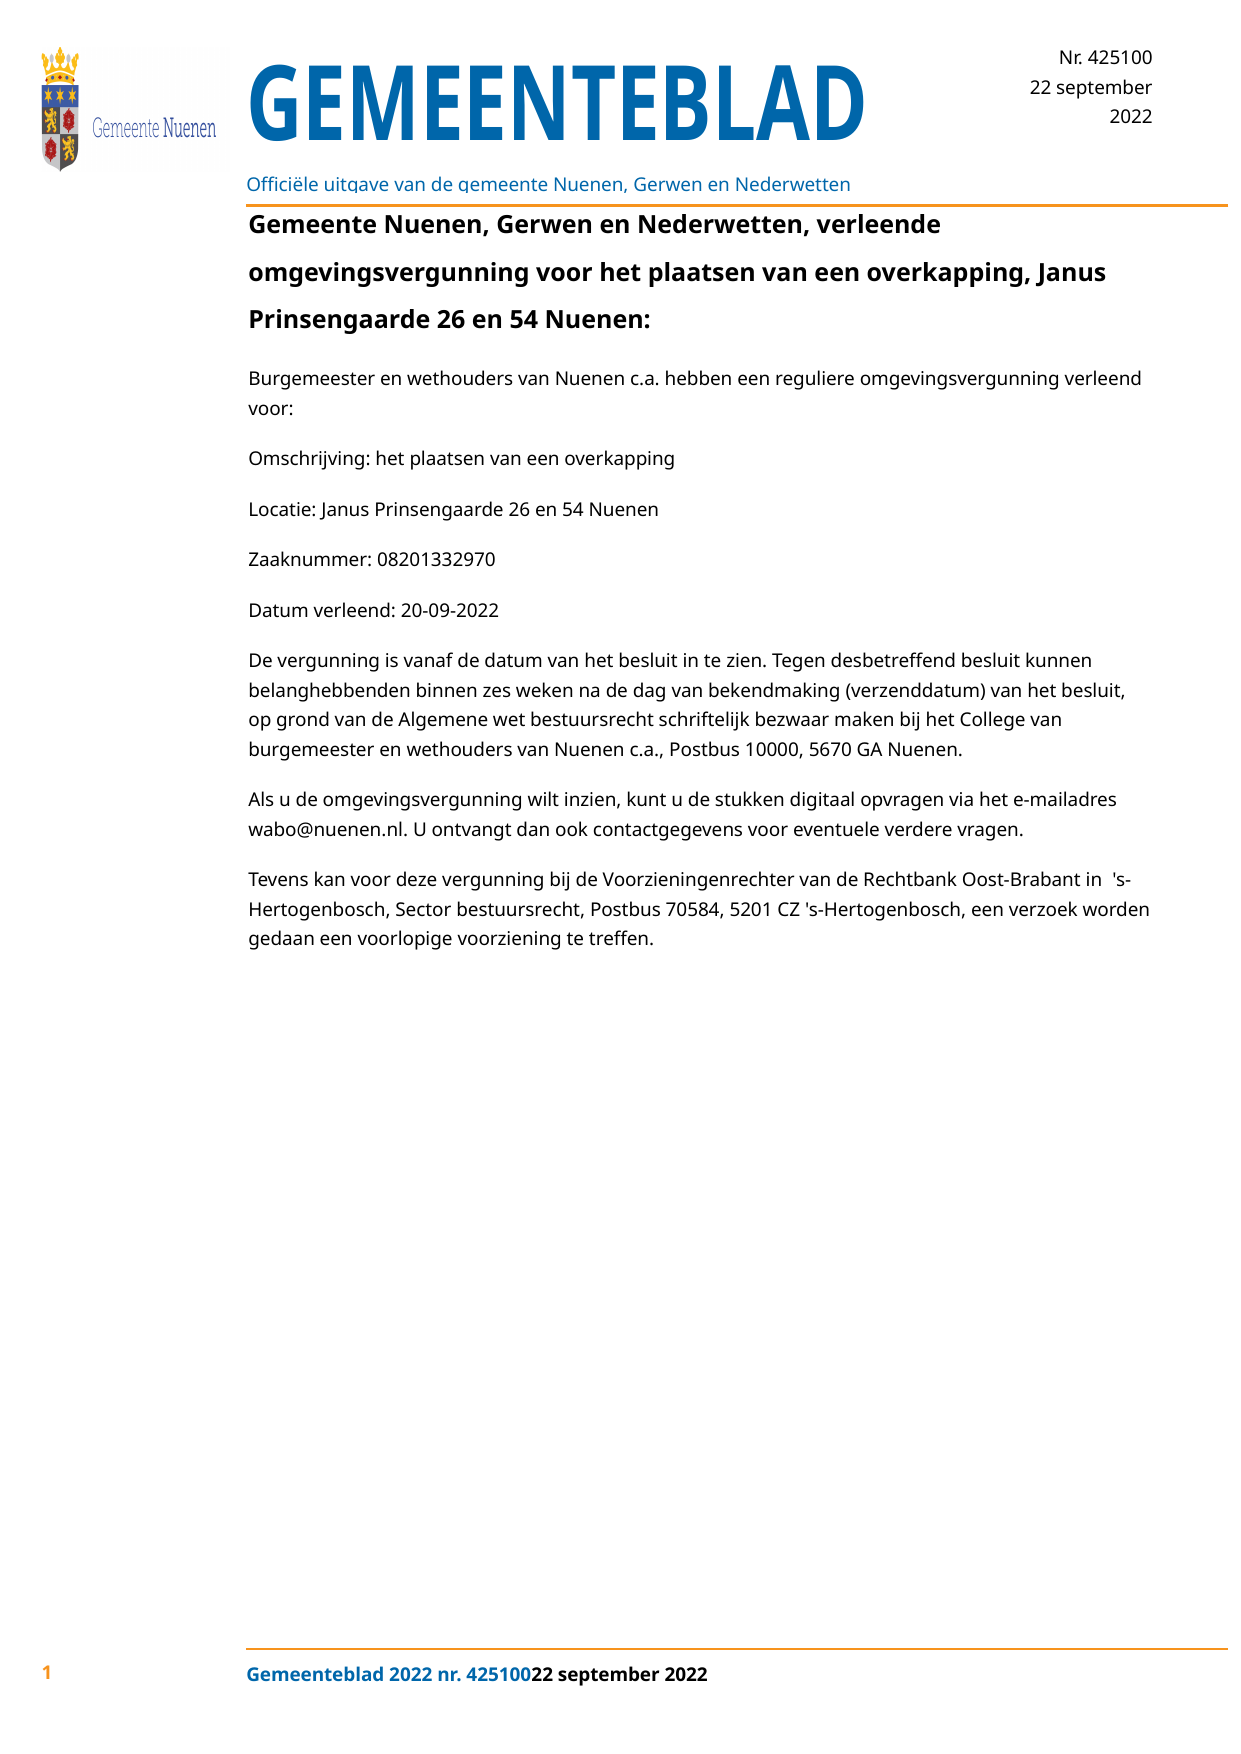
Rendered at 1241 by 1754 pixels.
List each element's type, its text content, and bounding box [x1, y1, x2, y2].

text Tevens kan voor deze vergunning bij de Voorzieningenrechter van de Rechtbank Oost-Brabant in 's-Hertogenbosch, Sector bestuursrecht, Postbus 70584, 5201 CZ 's-Hertogenbosch, een verzoek worden gedaan een voorlopige voorziening te treffen. [248, 866, 1152, 951]
text Omschrijving: het plaatsen van een overkapping [248, 446, 1152, 471]
picture [41, 47, 231, 172]
text Burgemeester en wethouders van Nuenen c.a. hebben een reguliere omgevingsvergunning verleend voor: [248, 366, 1152, 421]
text Als u de omgevingsvergunning wilt inzien, kunt u de stukken digitaal opvragen via het e-mailadres wabo@nuenen.nl. U ontvangt dan ook contactgegevens voor eventuele verdere vragen. [248, 786, 1152, 842]
text Gemeente Nuenen, Gerwen en Nederwetten, verleende omgevingsvergunning voor het plaatsen van een overkapping, Janus Prinsengaarde 26 en 54 Nuenen: [248, 207, 1152, 336]
text Zaaknummer: 08201332970 [248, 546, 1152, 572]
text Datum verleend: 20-09-2022 [248, 597, 1152, 622]
text Locatie: Janus Prinsengaarde 26 en 54 Nuenen [248, 496, 1152, 522]
text De vergunning is vanaf de datum van het besluit in te zien. Tegen desbetreffend besluit kunnen belanghebbenden binnen zes weken na de dag van bekendmaking (verzenddatum) van het besluit, op grond van de Algemene wet bestuursrecht schriftelijk bezwaar maken bij het College van burgemeester en wethouders van Nuenen c.a., Postbus 10000, 5670 GA Nuenen. [248, 647, 1152, 762]
